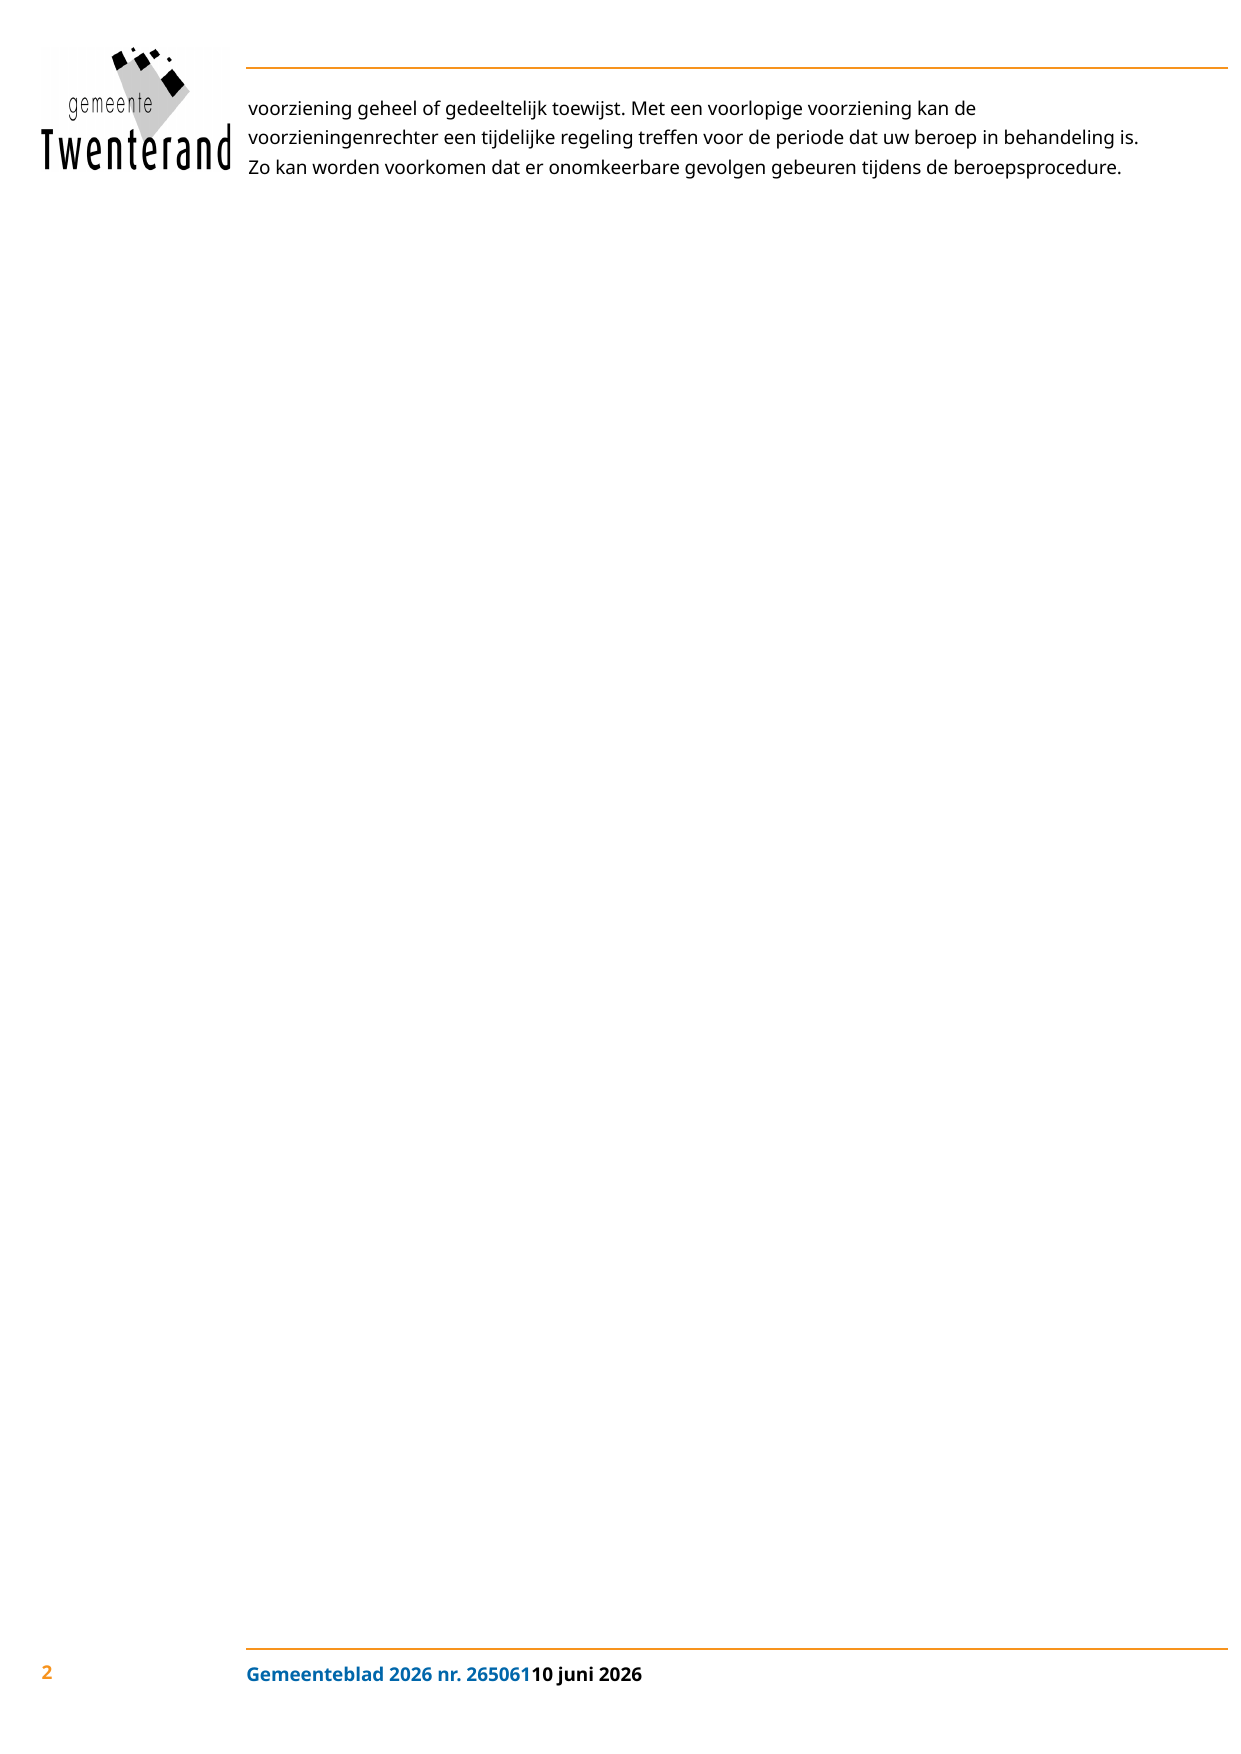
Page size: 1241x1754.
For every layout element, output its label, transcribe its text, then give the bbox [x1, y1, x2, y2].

picture [41, 47, 231, 172]
text voorziening geheel of gedeeltelijk toewijst. Met een voorlopige voorziening kan de voorzieningenrechter een tijdelijke regeling treffen voor de periode dat uw beroep in behandeling is. Zo kan worden voorkomen dat er onomkeerbare gevolgen gebeuren tijdens de beroepsprocedure. [248, 95, 1152, 180]
